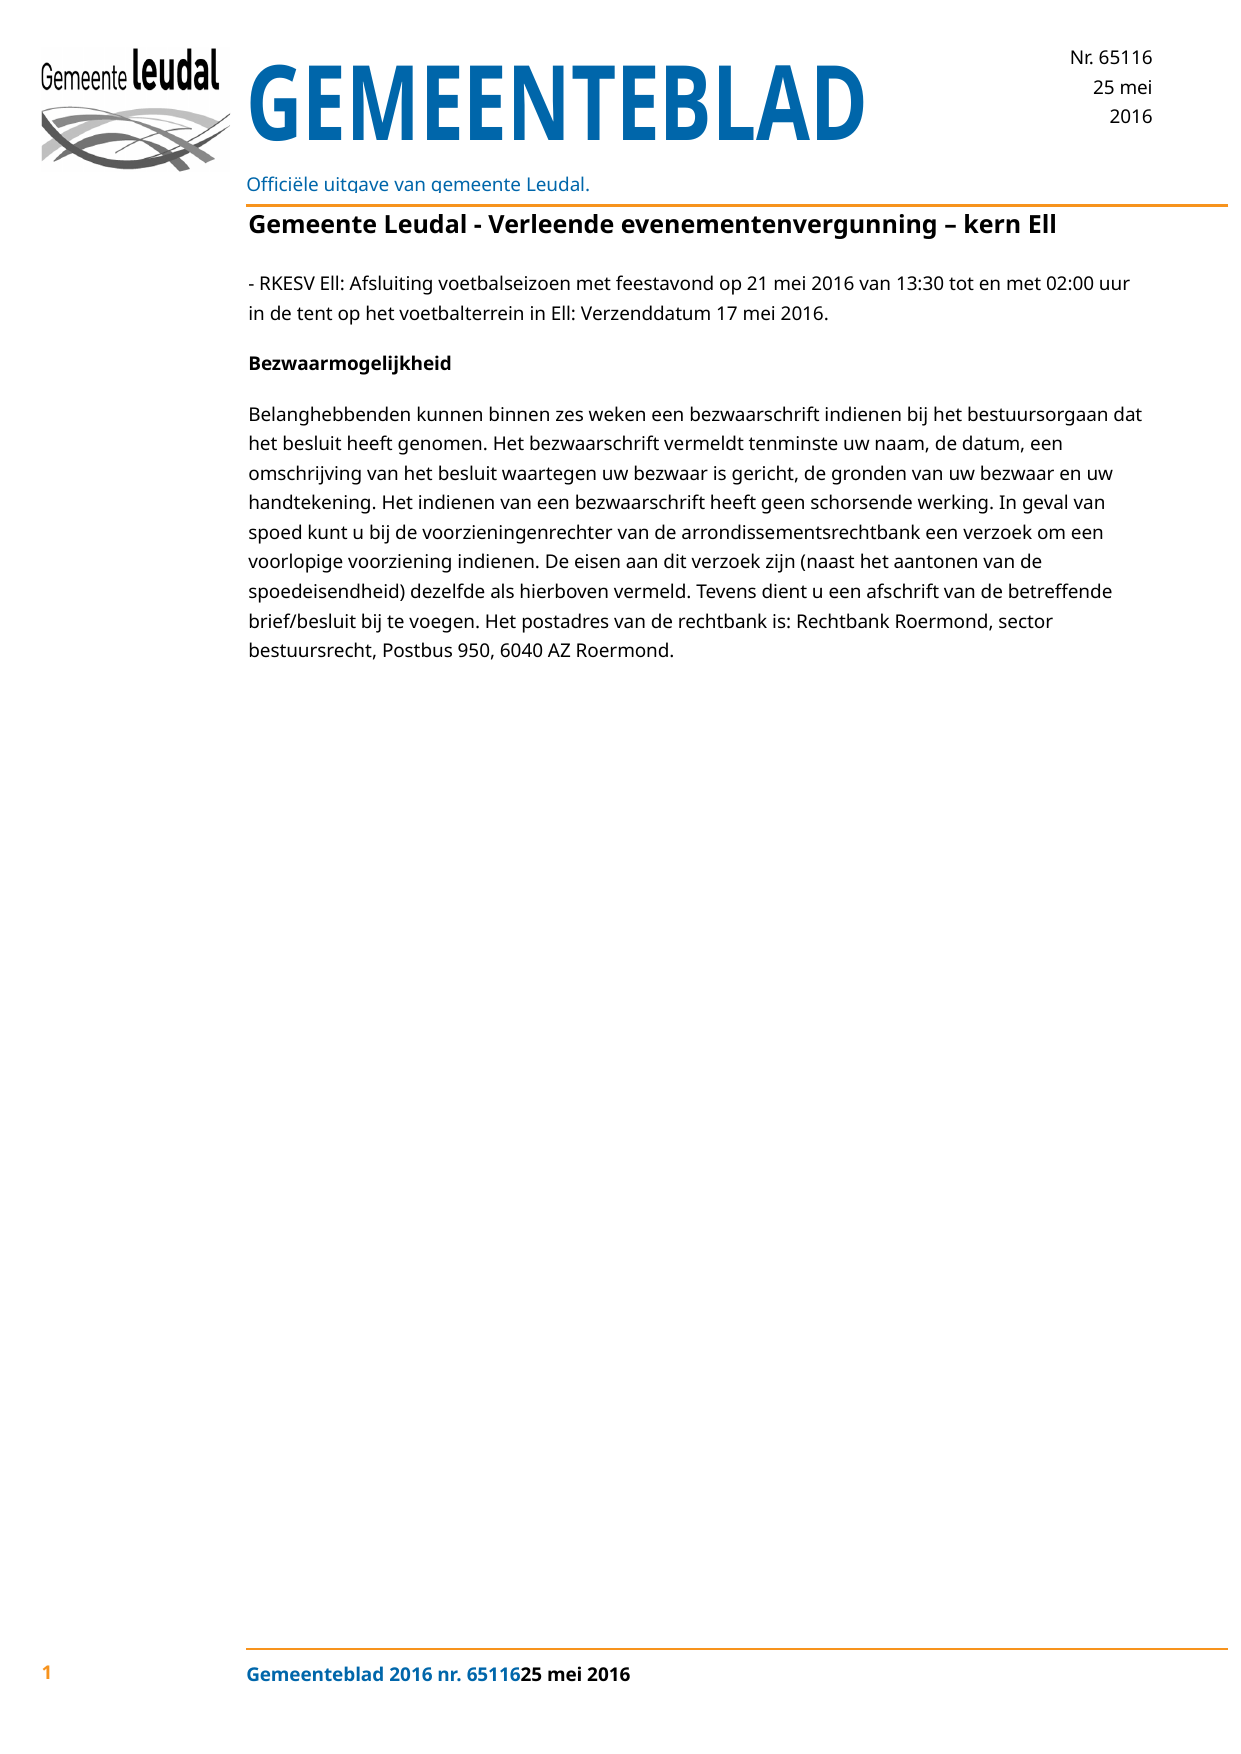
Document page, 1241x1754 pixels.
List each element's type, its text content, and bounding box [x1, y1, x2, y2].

text - RKESV Ell: Afsluiting voetbalseizoen met feestavond op 21 mei 2016 van 13:30 tot en met 02:00 uur in de tent op het voetbalterrein in Ell: Verzenddatum 17 mei 2016. [248, 270, 1152, 326]
text Bezwaarmogelijkheid [248, 350, 1152, 376]
text Belanghebbenden kunnen binnen zes weken een bezwaarschrift indienen bij het bestuursorgaan dat het besluit heeft genomen. Het bezwaarschrift vermeldt tenminste uw naam, de datum, een omschrijving van het besluit waartegen uw bezwaar is gericht, de gronden van uw bezwaar en uw handtekening. Het indienen van een bezwaarschrift heeft geen schorsende werking. In geval van spoed kunt u bij de voorzieningenrechter van de arrondissementsrechtbank een verzoek om een voorlopige voorziening indienen. De eisen aan dit verzoek zijn (naast het aantonen van de spoedeisendheid) dezelfde als hierboven vermeld. Tevens dient u een afschrift van de betreffende brief/besluit bij te voegen. Het postadres van de rechtbank is: Rechtbank Roermond, sector bestuursrecht, Postbus 950, 6040 AZ Roermond. [248, 401, 1152, 663]
picture [41, 47, 231, 172]
text Gemeente Leudal - Verleende evenementenvergunning – kern Ell [248, 207, 1152, 241]
